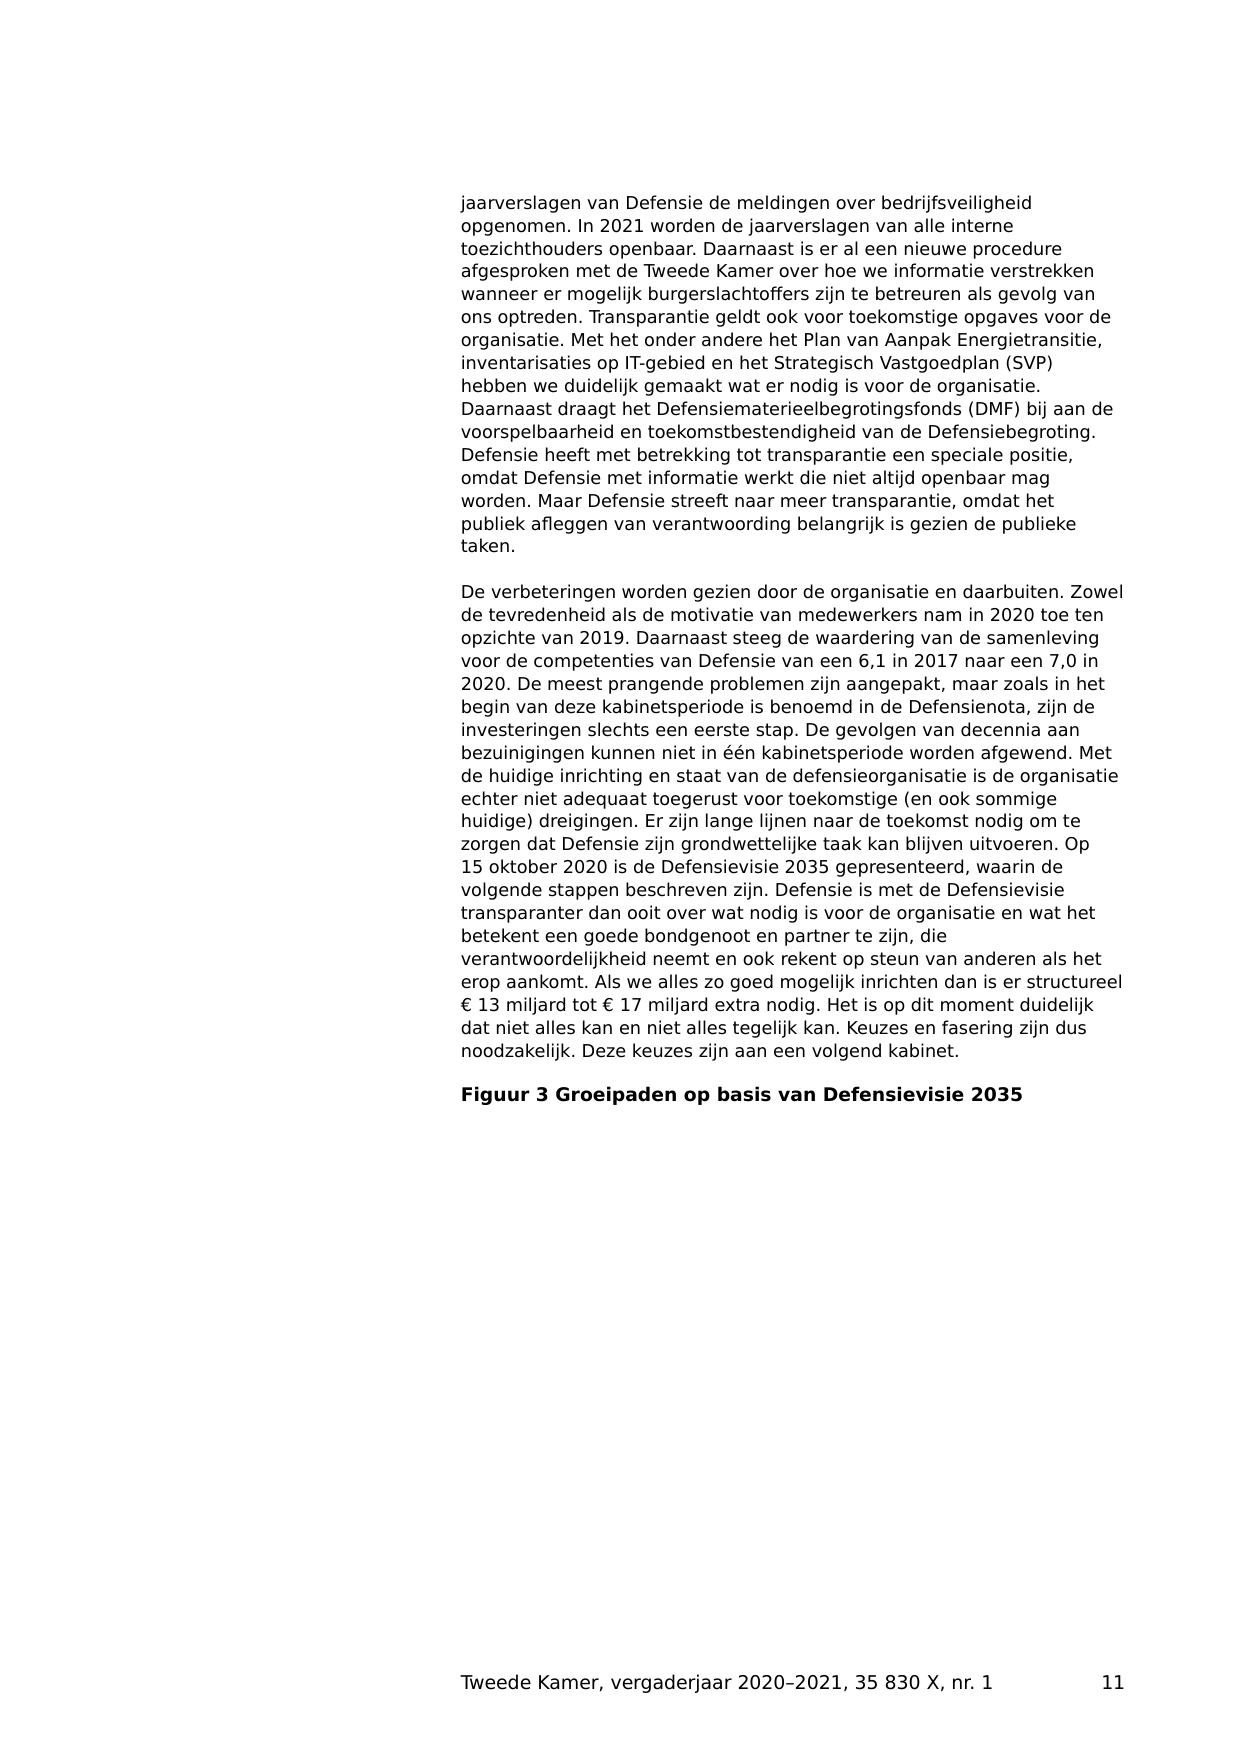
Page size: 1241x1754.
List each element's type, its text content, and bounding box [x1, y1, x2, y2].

text De verbeteringen worden gezien door de organisatie en daarbuiten. Zowel de tevredenheid als de motivatie van medewerkers nam in 2020 toe ten opzichte van 2019. Daarnaast steeg de waardering van de samenleving voor de competenties van Defensie van een 6,1 in 2017 naar een 7,0 in 2020. De meest prangende problemen zijn aangepakt, maar zoals in het begin van deze kabinetsperiode is benoemd in de Defensienota, zijn de investeringen slechts een eerste stap. De gevolgen van decennia aan bezuinigingen kunnen niet in één kabinetsperiode worden afgewend. Met de huidige inrichting en staat van de defensieorganisatie is de organisatie echter niet adequaat toegerust voor toekomstige (en ook sommige huidige) dreigingen. Er zijn lange lijnen naar de toekomst nodig om te zorgen dat Defensie zijn grondwettelijke taak kan blijven uitvoeren. Op 15 oktober 2020 is de Defensievisie 2035 gepresenteerd, waarin de volgende stappen beschreven zijn. Defensie is met de Defensievisie transparanter dan ooit over wat nodig is voor de organisatie en wat het betekent een goede bondgenoot en partner te zijn, die verantwoordelijkheid neemt en ook rekent op steun van anderen als het erop aankomt. Als we alles zo goed mogelijk inrichten dan is er structureel € 13 miljard tot € 17 miljard extra nodig. Het is op dit moment duidelijk dat niet alles kan en niet alles tegelijk kan. Keuzes en fasering zijn dus noodzakelijk. Deze keuzes zijn aan een volgend kabinet. [461, 580, 1125, 1062]
text jaarverslagen van Defensie de meldingen over bedrijfsveiligheid opgenomen. In 2021 worden de jaarverslagen van alle interne toezichthouders openbaar. Daarnaast is er al een nieuwe procedure afgesproken met de Tweede Kamer over hoe we informatie verstrekken wanneer er mogelijk burgerslachtoffers zijn te betreuren als gevolg van ons optreden. Transparantie geldt ook voor toekomstige opgaves voor de organisatie. Met het onder andere het Plan van Aanpak Energietransitie, inventarisaties op IT-gebied en het Strategisch Vastgoedplan (SVP) hebben we duidelijk gemaakt wat er nodig is voor de organisatie. Daarnaast draagt het Defensiematerieelbegrotingsfonds (DMF) bij aan de voorspelbaarheid en toekomstbestendigheid van de Defensiebegroting. Defensie heeft met betrekking tot transparantie een speciale positie, omdat Defensie met informatie werkt die niet altijd openbaar mag worden. Maar Defensie streeft naar meer transparantie, omdat het publiek afleggen van verantwoording belangrijk is gezien de publieke taken. [461, 191, 1125, 557]
title Figuur 3 Groeipaden op basis van Defensievisie 2035 [461, 1084, 1125, 1106]
